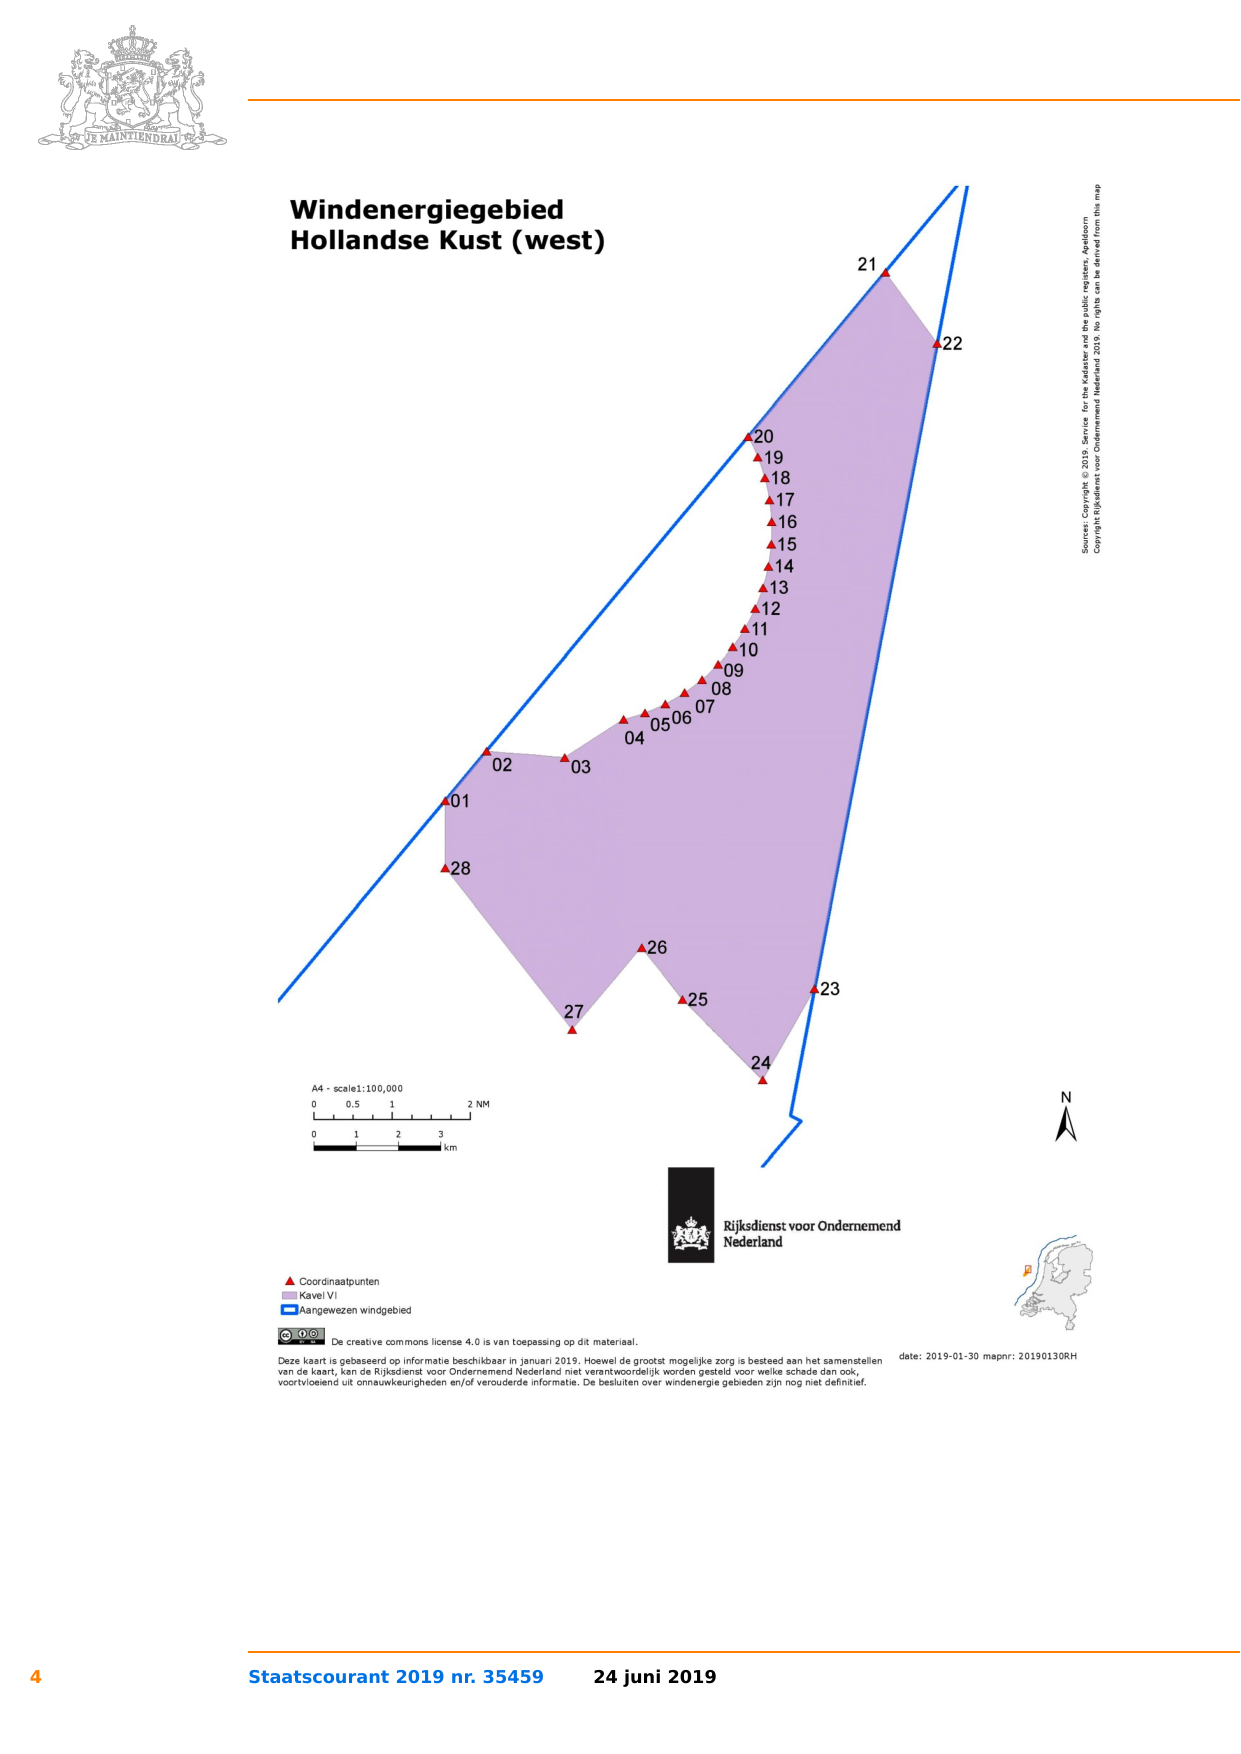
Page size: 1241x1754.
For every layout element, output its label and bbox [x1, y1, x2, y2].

picture [38, 25, 227, 150]
picture [248, 155, 1134, 1407]
